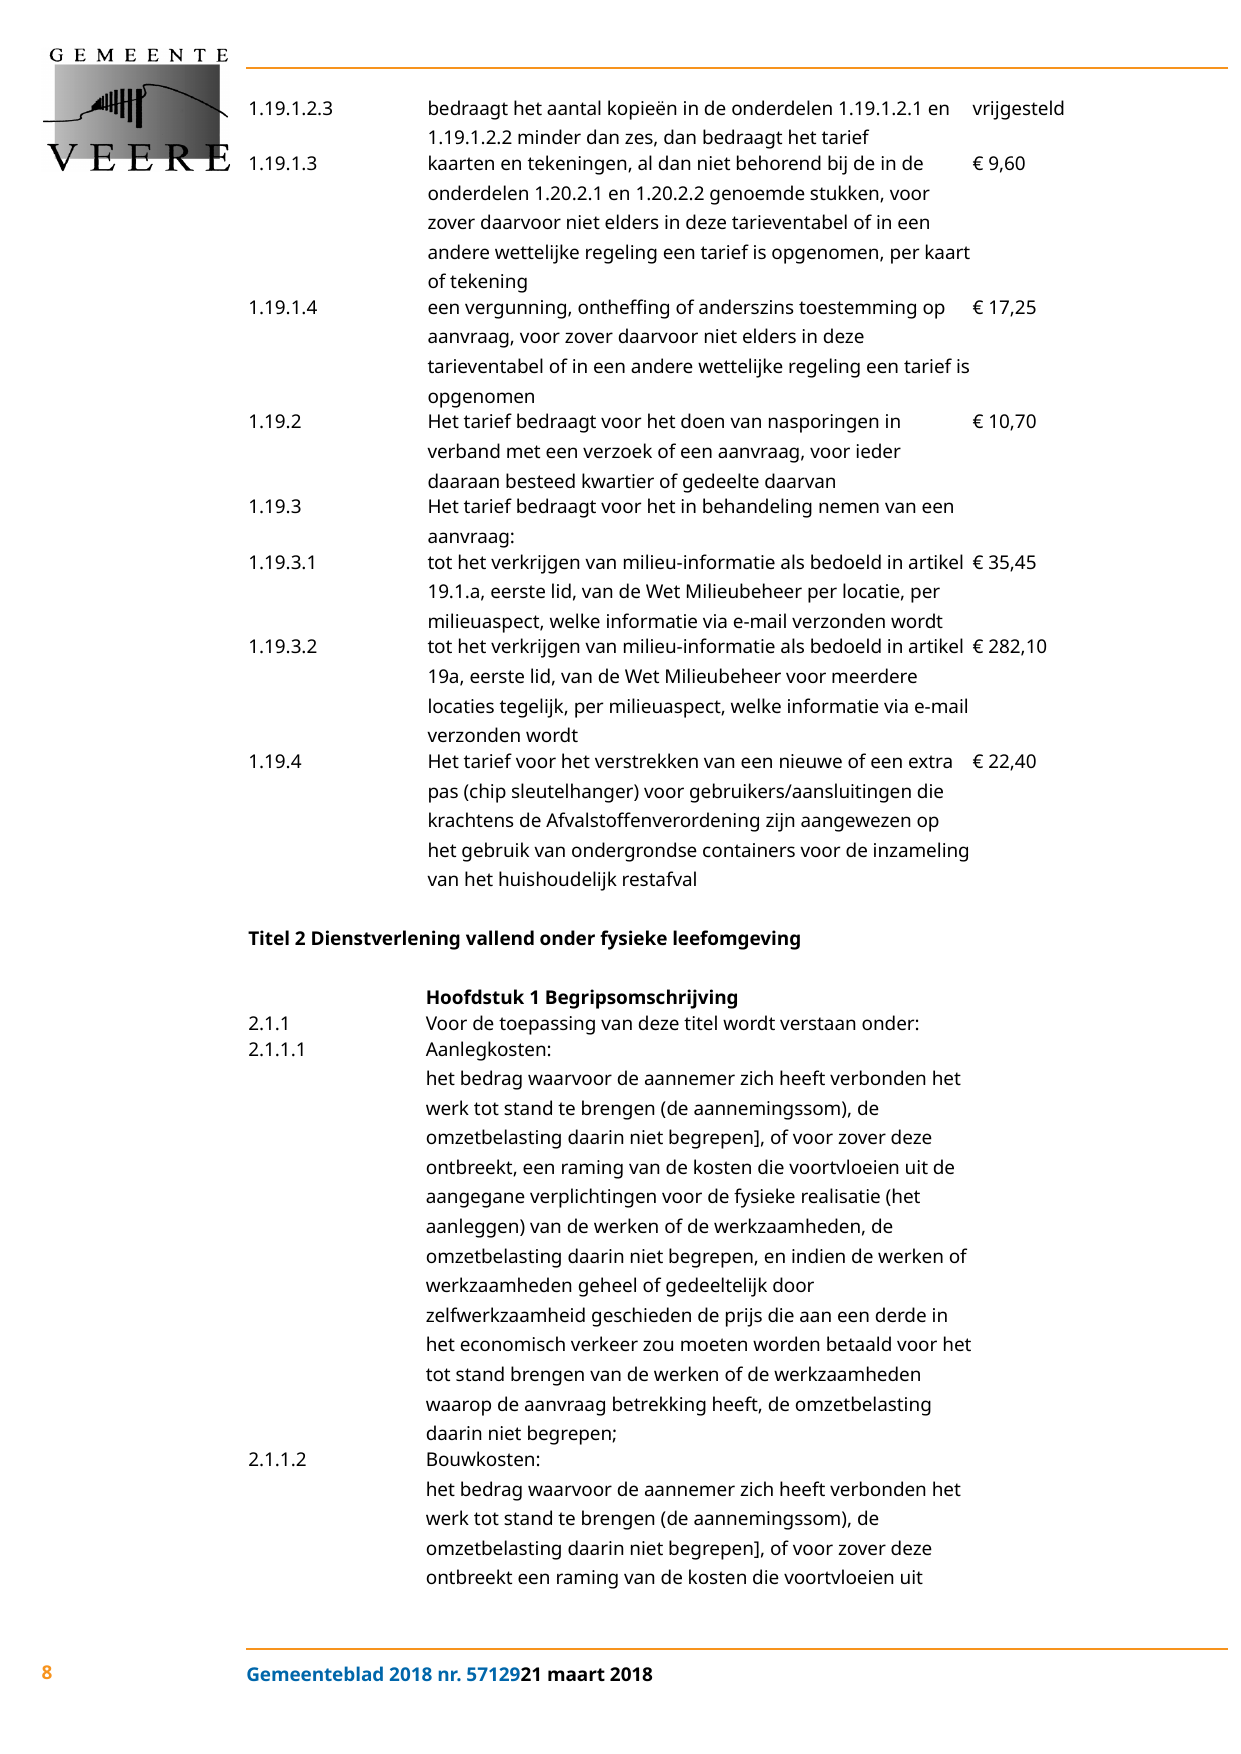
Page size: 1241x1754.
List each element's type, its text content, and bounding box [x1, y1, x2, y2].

table_cell 1.19.3 [248, 494, 427, 549]
table_cell Voor de toepassing van deze titel wordt verstaan onder: [426, 1010, 974, 1036]
table_cell € 282,10 [973, 634, 1152, 748]
table_header [974, 984, 1152, 1010]
table_cell tot het verkrijgen van milieu-informatie als bedoeld in artikel 19.1.a, eerste lid, van de Wet Milieubeheer per locatie, per milieuaspect, welke informatie via e-mail verzonden wordt [427, 549, 972, 634]
table_cell [974, 1036, 1152, 1446]
table_cell [973, 494, 1152, 549]
table_cell 1.19.1.2.3 [248, 95, 427, 150]
table_cell kaarten en tekeningen, al dan niet behorend bij de in de onderdelen 1.20.2.1 en 1.20.2.2 genoemde stukken, voor zover daarvoor niet elders in deze tarieventabel of in een andere wettelijke regeling een tarief is opgenomen, per kaart of tekening [427, 150, 972, 294]
table_cell 1.19.1.3 [248, 150, 427, 294]
table_cell 1.19.1.4 [248, 294, 427, 409]
table_cell € 35,45 [973, 549, 1152, 634]
table_cell 1.19.3.1 [248, 549, 427, 634]
text Titel 2 Dienstverlening vallend onder fysieke leefomgeving [248, 925, 1152, 951]
table_cell 2.1.1.2 [248, 1446, 426, 1590]
table_cell Bouwkosten: het bedrag waarvoor de aannemer zich heeft verbonden het werk tot stand te brengen (de aannemingssom), de omzetbelasting daarin niet begrepen], of voor zover deze ontbreekt een raming van de kosten die voortvloeien uit [426, 1446, 974, 1590]
table_cell Het tarief bedraagt voor het doen van nasporingen in verband met een verzoek of een aanvraag, voor ieder daaraan besteed kwartier of gedeelte daarvan [427, 409, 972, 493]
table_cell 1.19.4 [248, 748, 427, 892]
table_cell vrijgesteld [973, 95, 1152, 150]
table_cell € 9,60 [973, 150, 1152, 294]
table_cell Aanlegkosten: het bedrag waarvoor de aannemer zich heeft verbonden het werk tot stand te brengen (de aannemingssom), de omzetbelasting daarin niet begrepen], of voor zover deze ontbreekt, een raming van de kosten die voortvloeien uit de aangegane verplichtingen voor de fysieke realisatie (het aanleggen) van de werken of de werkzaamheden, de omzetbelasting daarin niet begrepen, en indien de werken of werkzaamheden geheel of gedeeltelijk door zelfwerkzaamheid geschieden de prijs die aan een derde in het economisch verkeer zou moeten worden betaald voor het tot stand brengen van de werken of de werkzaamheden waarop de aanvraag betrekking heeft, de omzetbelasting daarin niet begrepen; [426, 1036, 974, 1446]
table_cell bedraagt het aantal kopieën in de onderdelen 1.19.1.2.1 en 1.19.1.2.2 minder dan zes, dan bedraagt het tarief [427, 95, 972, 150]
table_cell € 10,70 [973, 409, 1152, 493]
table_header Hoofdstuk 1 Begripsomschrijving [426, 984, 974, 1010]
picture [41, 47, 231, 172]
table_cell 1.19.3.2 [248, 634, 427, 748]
table_cell € 22,40 [973, 748, 1152, 892]
table_cell [974, 1446, 1152, 1590]
table_cell 2.1.1 [248, 1010, 426, 1036]
table_cell een vergunning, ontheffing of anderszins toestemming op aanvraag, voor zover daarvoor niet elders in deze tarieventabel of in een andere wettelijke regeling een tarief is opgenomen [427, 294, 972, 409]
table_cell Het tarief voor het verstrekken van een nieuwe of een extra pas (chip sleutelhanger) voor gebruikers/aansluitingen die krachtens de Afvalstoffenverordening zijn aangewezen op het gebruik van ondergrondse containers voor de inzameling van het huishoudelijk restafval [427, 748, 972, 892]
table_cell € 17,25 [973, 294, 1152, 409]
table_header [248, 984, 426, 1010]
table_cell [974, 1010, 1152, 1036]
table_cell 2.1.1.1 [248, 1036, 426, 1446]
table_cell Het tarief bedraagt voor het in behandeling nemen van een aanvraag: [427, 494, 972, 549]
table_cell tot het verkrijgen van milieu-informatie als bedoeld in artikel 19a, eerste lid, van de Wet Milieubeheer voor meerdere locaties tegelijk, per milieuaspect, welke informatie via e-mail verzonden wordt [427, 634, 972, 748]
table_cell 1.19.2 [248, 409, 427, 493]
